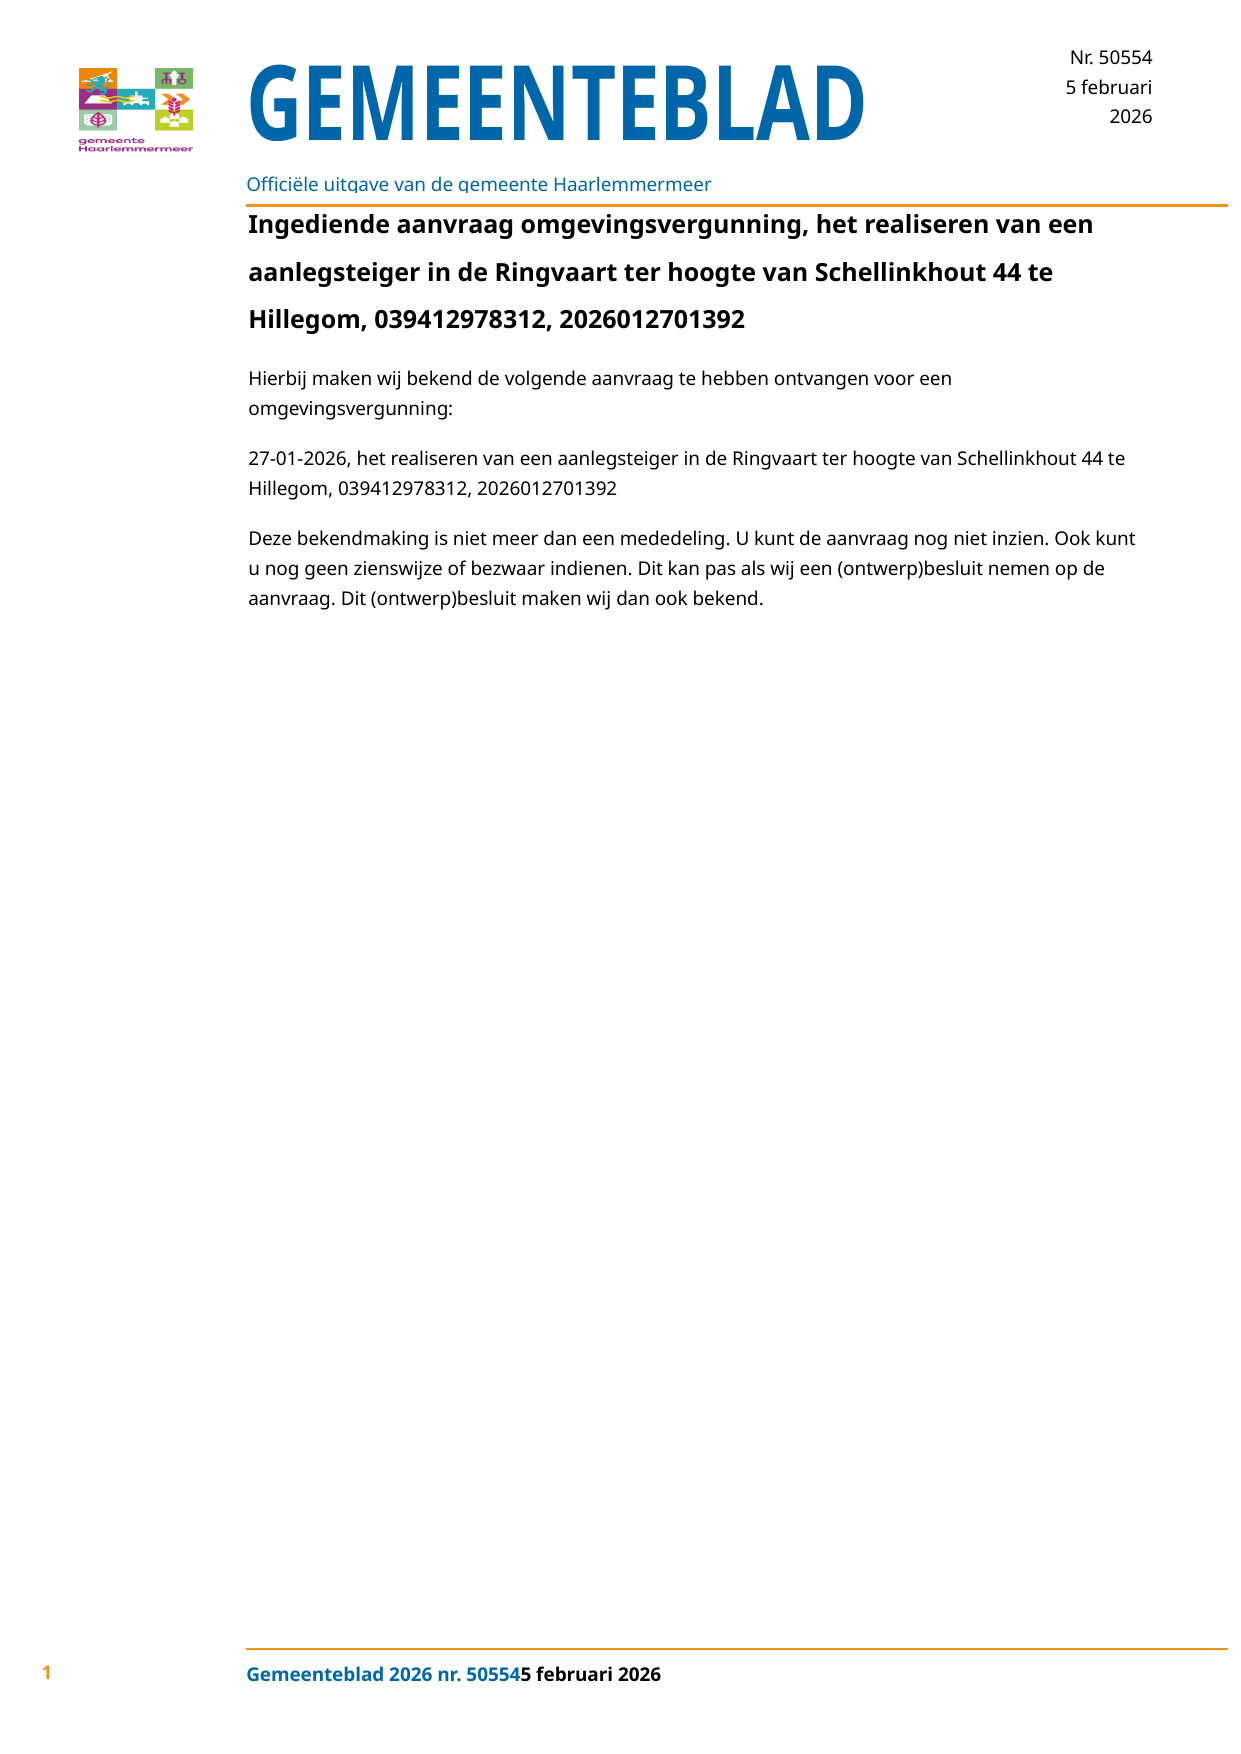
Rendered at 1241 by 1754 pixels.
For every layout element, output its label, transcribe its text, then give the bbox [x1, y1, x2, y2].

text Deze bekendmaking is niet meer dan een mededeling. U kunt de aanvraag nog niet inzien. Ook kunt u nog geen zienswijze of bezwaar indienen. Dit kan pas als wij een (ontwerp)besluit nemen op de aanvraag. Dit (ontwerp)besluit maken wij dan ook bekend. [248, 526, 1152, 610]
text Ingediende aanvraag omgevingsvergunning, het realiseren van een aanlegsteiger in de Ringvaart ter hoogte van Schellinkhout 44 te Hillegom, 039412978312, 2026012701392 [248, 207, 1152, 336]
text 27-01-2026, het realiseren van een aanlegsteiger in de Ringvaart ter hoogte van Schellinkhout 44 te Hillegom, 039412978312, 2026012701392 [248, 446, 1152, 501]
text Hierbij maken wij bekend de volgende aanvraag te hebben ontvangen voor een omgevingsvergunning: [248, 366, 1152, 421]
picture [41, 47, 231, 172]
